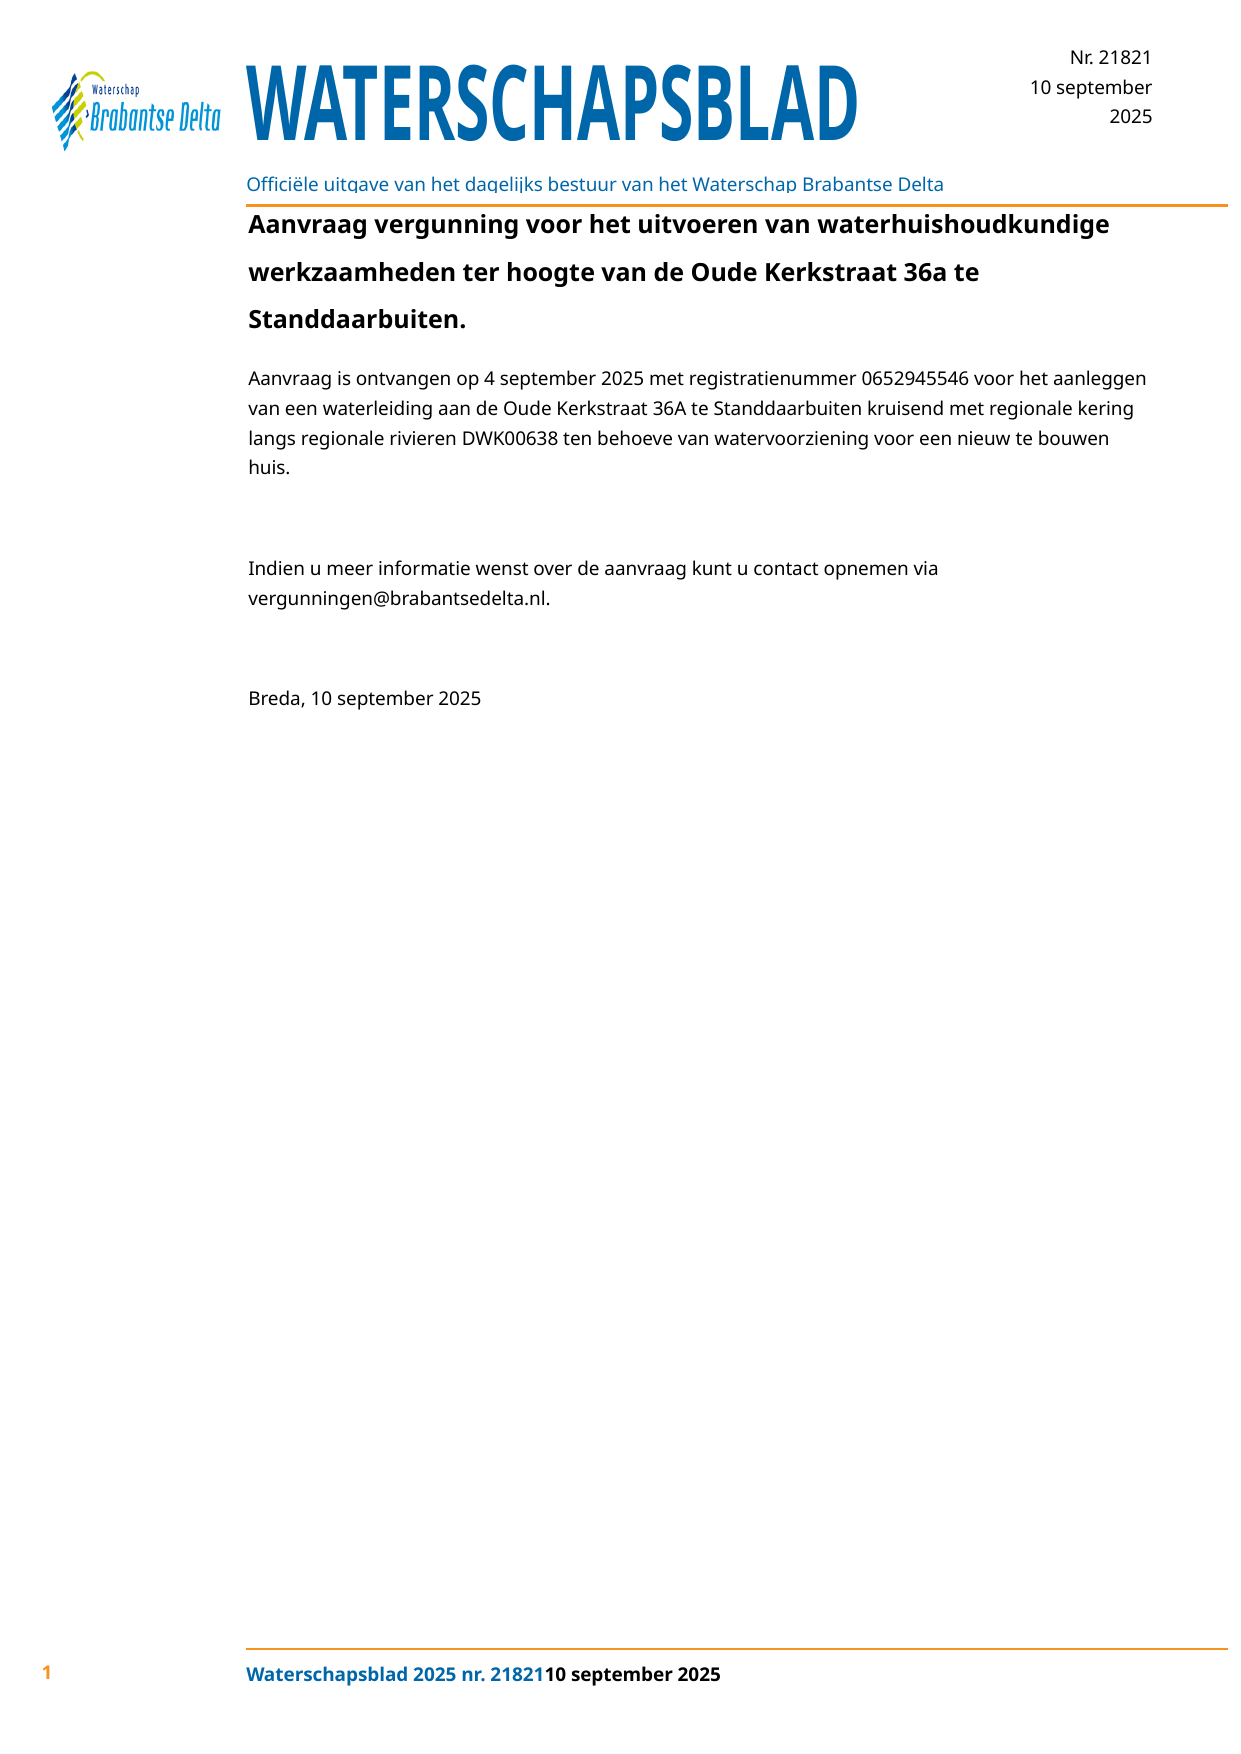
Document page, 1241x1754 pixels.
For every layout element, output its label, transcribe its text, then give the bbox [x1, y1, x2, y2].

text Aanvraag is ontvangen op 4 september 2025 met registratienummer 0652945546 voor het aanleggen van een waterleiding aan de Oude Kerkstraat 36A te Standdaarbuiten kruisend met regionale kering langs regionale rivieren DWK00638 ten behoeve van watervoorziening voor een nieuw te bouwen huis. [248, 366, 1152, 480]
picture [41, 47, 231, 172]
text Aanvraag vergunning voor het uitvoeren van waterhuishoudkundige werkzaamheden ter hoogte van de Oude Kerkstraat 36a te Standdaarbuiten. [248, 207, 1152, 336]
text Indien u meer informatie wenst over de aanvraag kunt u contact opnemen via vergunningen@brabantsedelta.nl. [248, 555, 1152, 610]
text Breda, 10 september 2025 [248, 686, 1152, 711]
